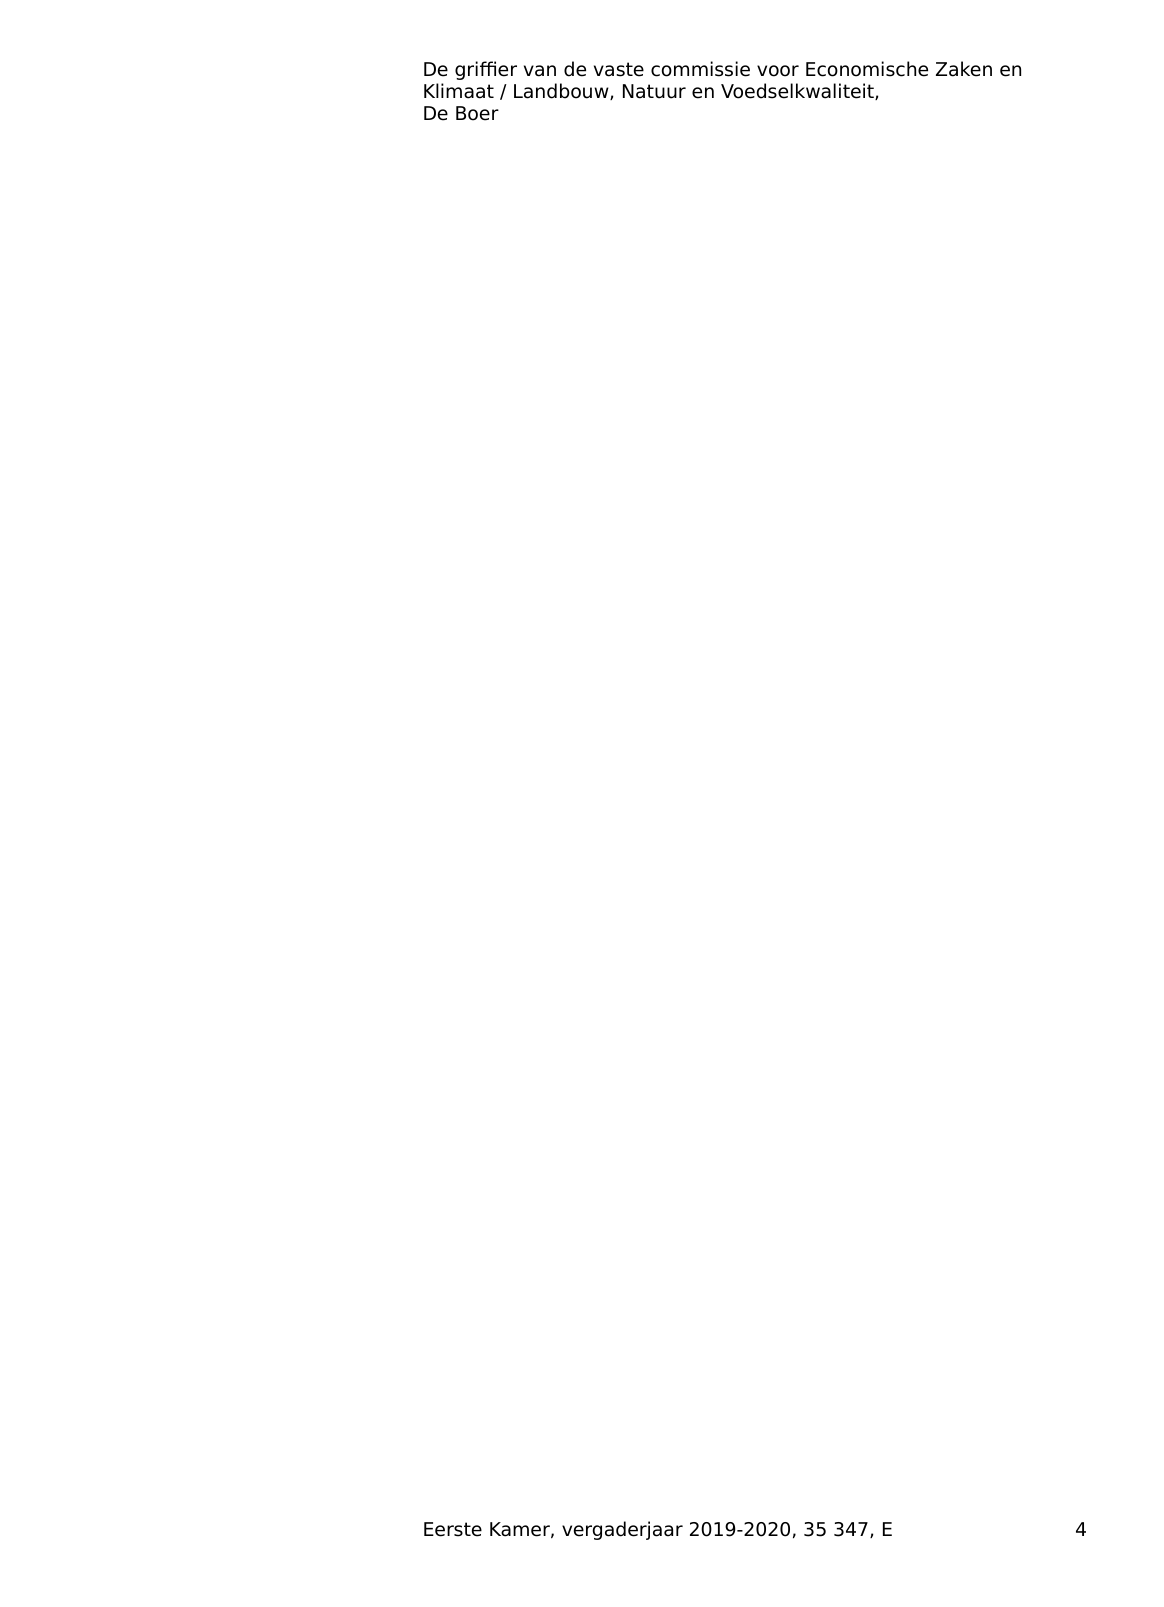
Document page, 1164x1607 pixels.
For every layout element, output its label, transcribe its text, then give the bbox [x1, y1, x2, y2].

text De griffier van de vaste commissie voor Economische Zaken en Klimaat / Landbouw, Natuur en Voedselkwaliteit, De Boer [422, 59, 1087, 125]
